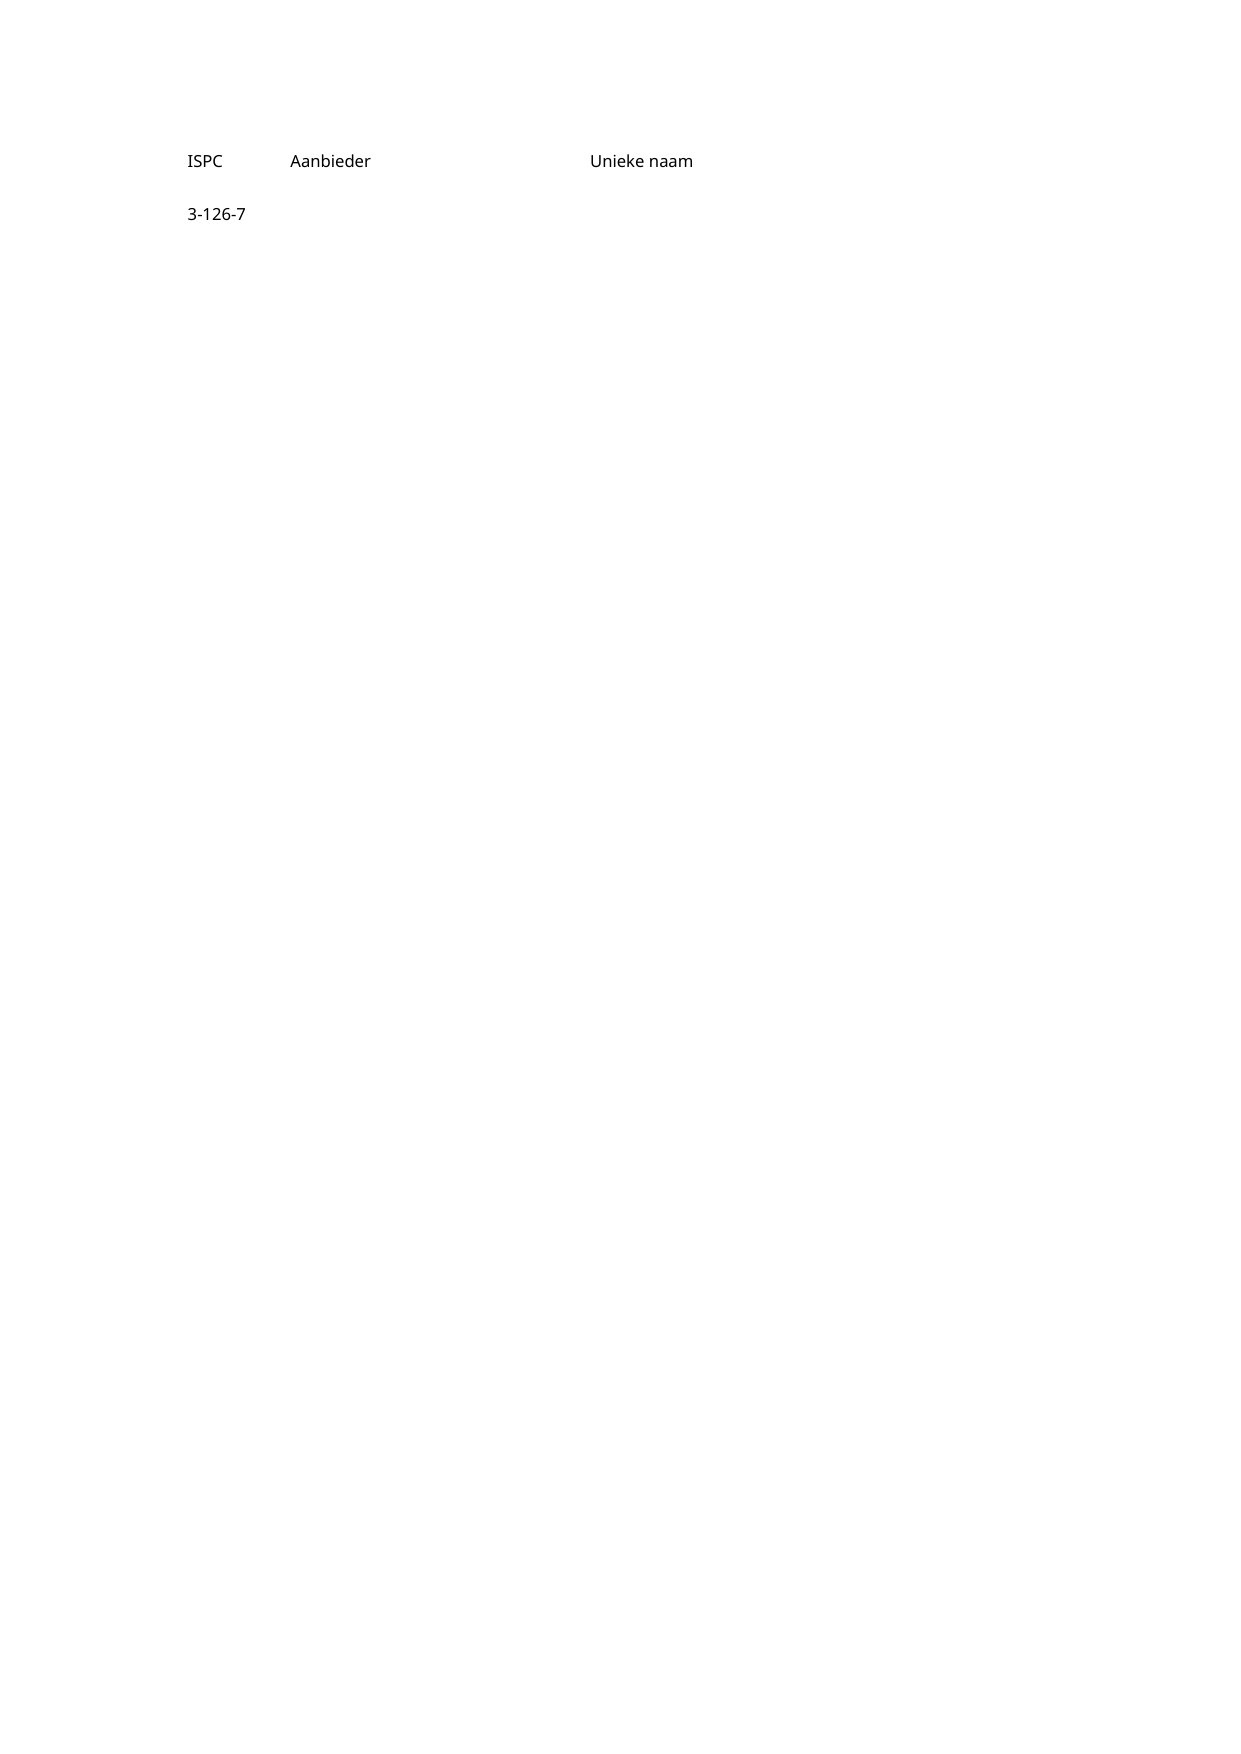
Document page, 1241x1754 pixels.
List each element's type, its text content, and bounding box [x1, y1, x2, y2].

table_header Aanbieder [290, 150, 590, 203]
table_cell [290, 203, 590, 261]
table_header ISPC [188, 150, 290, 203]
table_header Unieke naam [590, 150, 1053, 203]
table_cell 3-126-7 [188, 203, 290, 261]
table_cell [590, 203, 1053, 261]
